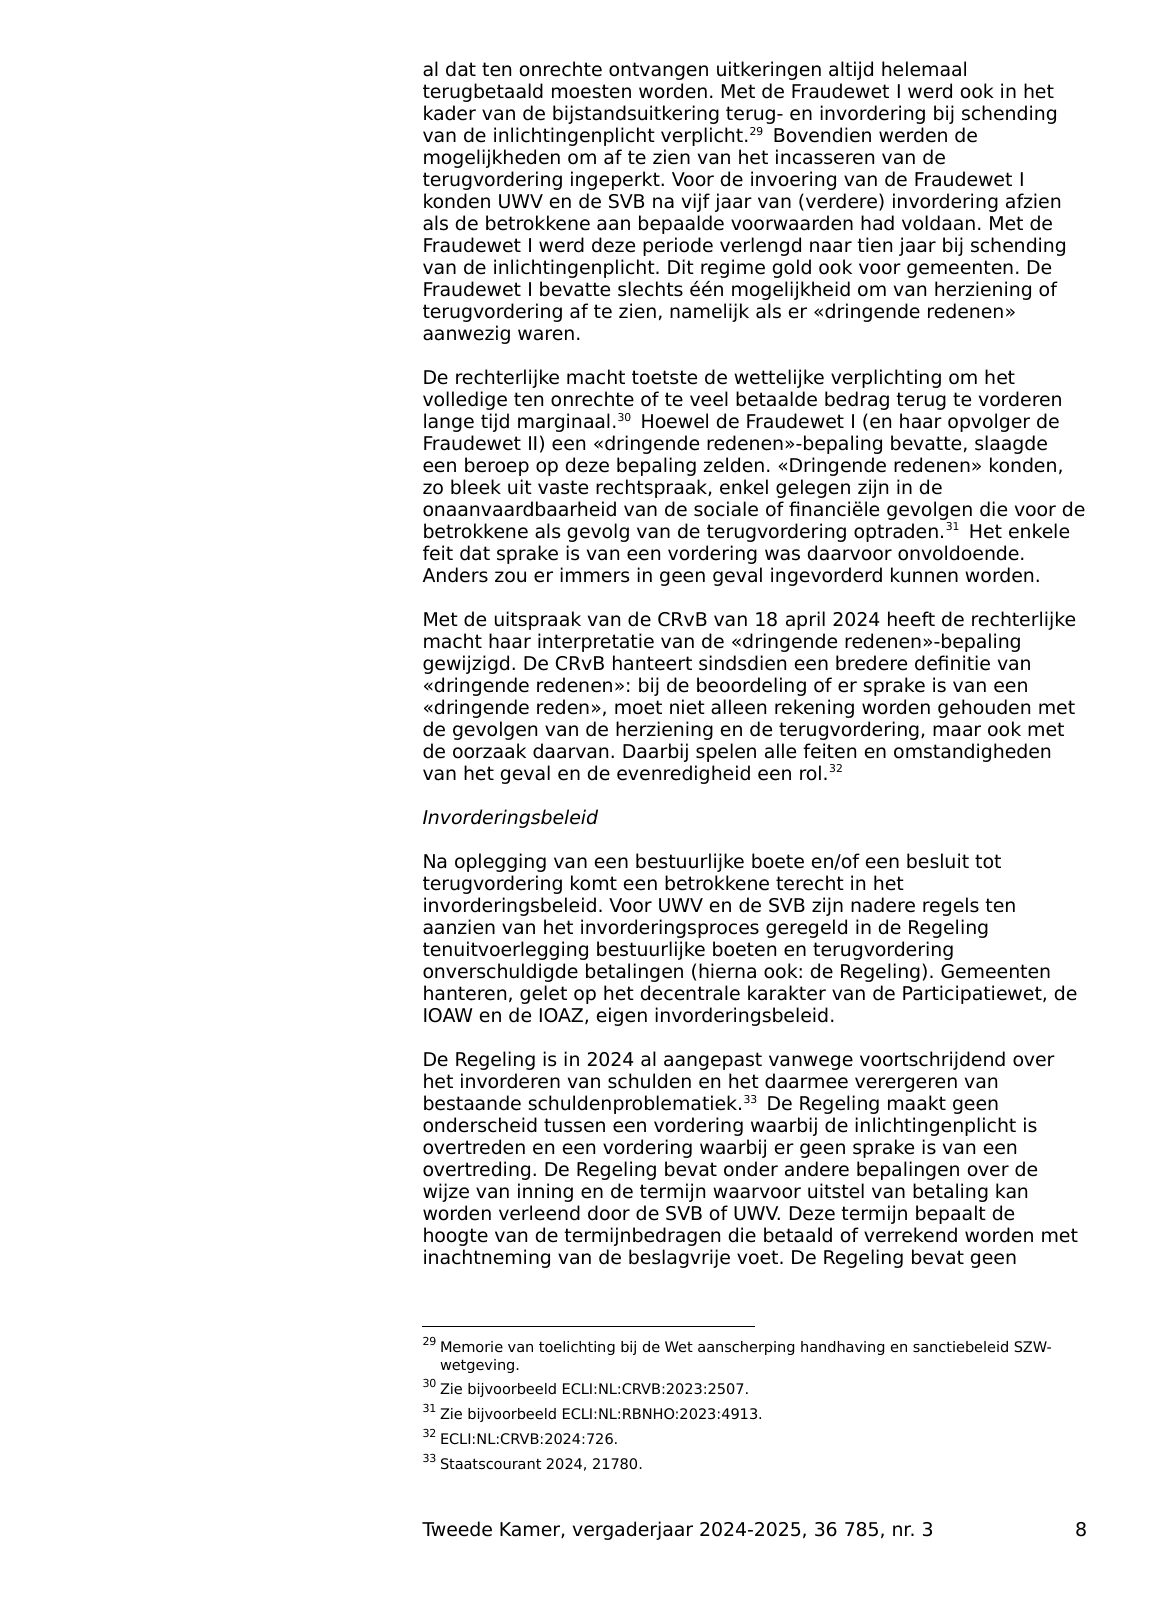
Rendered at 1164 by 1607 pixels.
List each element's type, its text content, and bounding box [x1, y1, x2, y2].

subtitle Invorderingsbeleid [422, 807, 1087, 829]
text Na oplegging van een bestuurlijke boete en/of een besluit tot terugvordering komt een betrokkene terecht in het invorderingsbeleid. Voor UWV en de SVB zijn nadere regels ten aanzien van het invorderingsproces geregeld in de Regeling tenuitvoerlegging bestuurlijke boeten en terugvordering onverschuldigde betalingen (hierna ook: de Regeling). Gemeenten hanteren, gelet op het decentrale karakter van de Participatiewet, de IOAW en de IOAZ, eigen invorderingsbeleid. [422, 851, 1087, 1027]
text ECLI:NL:CRVB:2024:726. [422, 1427, 1087, 1449]
text Zie bijvoorbeeld ECLI:NL:RBNHO:2023:4913. [422, 1402, 1087, 1424]
text al dat ten onrechte ontvangen uitkeringen altijd helemaal terugbetaald moesten worden. Met de Fraudewet I werd ook in het kader van de bijstandsuitkering terug- en invordering bij schending van de inlichtingenplicht verplicht. Bovendien werden de mogelijkheden om af te zien van het incasseren van de terugvordering ingeperkt. Voor de invoering van de Fraudewet I konden UWV en de SVB na vijf jaar van (verdere) invordering afzien als de betrokkene aan bepaalde voorwaarden had voldaan. Met de Fraudewet I werd deze periode verlengd naar tien jaar bij schending van de inlichtingenplicht. Dit regime gold ook voor gemeenten. De Fraudewet I bevatte slechts één mogelijkheid om van herziening of terugvordering af te zien, namelijk als er «dringende redenen» aanwezig waren. [422, 59, 1087, 345]
text Zie bijvoorbeeld ECLI:NL:CRVB:2023:2507. [422, 1377, 1087, 1399]
text Memorie van toelichting bij de Wet aanscherping handhaving en sanctiebeleid SZW-wetgeving. [422, 1335, 1087, 1374]
text De Regeling is in 2024 al aangepast vanwege voortschrijdend over het invorderen van schulden en het daarmee verergeren van bestaande schuldenproblematiek. De Regeling maakt geen onderscheid tussen een vordering waarbij de inlichtingenplicht is overtreden en een vordering waarbij er geen sprake is van een overtreding. De Regeling bevat onder andere bepalingen over de wijze van inning en de termijn waarvoor uitstel van betaling kan worden verleend door de SVB of UWV. Deze termijn bepaalt de hoogte van de termijnbedragen die betaald of verrekend worden met inachtneming van de beslagvrije voet. De Regeling bevat geen [422, 1049, 1087, 1269]
text De rechterlijke macht toetste de wettelijke verplichting om het volledige ten onrechte of te veel betaalde bedrag terug te vorderen lange tijd marginaal. Hoewel de Fraudewet I (en haar opvolger de Fraudewet II) een «dringende redenen»-bepaling bevatte, slaagde een beroep op deze bepaling zelden. «Dringende redenen» konden, zo bleek uit vaste rechtspraak, enkel gelegen zijn in de onaanvaardbaarheid van de sociale of financiële gevolgen die voor de betrokkene als gevolg van de terugvordering optraden. Het enkele feit dat sprake is van een vordering was daarvoor onvoldoende. Anders zou er immers in geen geval ingevorderd kunnen worden. [422, 367, 1087, 587]
text Staatscourant 2024, 21780. [422, 1452, 1087, 1474]
text Met de uitspraak van de CRvB van 18 april 2024 heeft de rechterlijke macht haar interpretatie van de «dringende redenen»-bepaling gewijzigd. De CRvB hanteert sindsdien een bredere definitie van «dringende redenen»: bij de beoordeling of er sprake is van een «dringende reden», moet niet alleen rekening worden gehouden met de gevolgen van de herziening en de terugvordering, maar ook met de oorzaak daarvan. Daarbij spelen alle feiten en omstandigheden van het geval en de evenredigheid een rol. [422, 609, 1087, 785]
